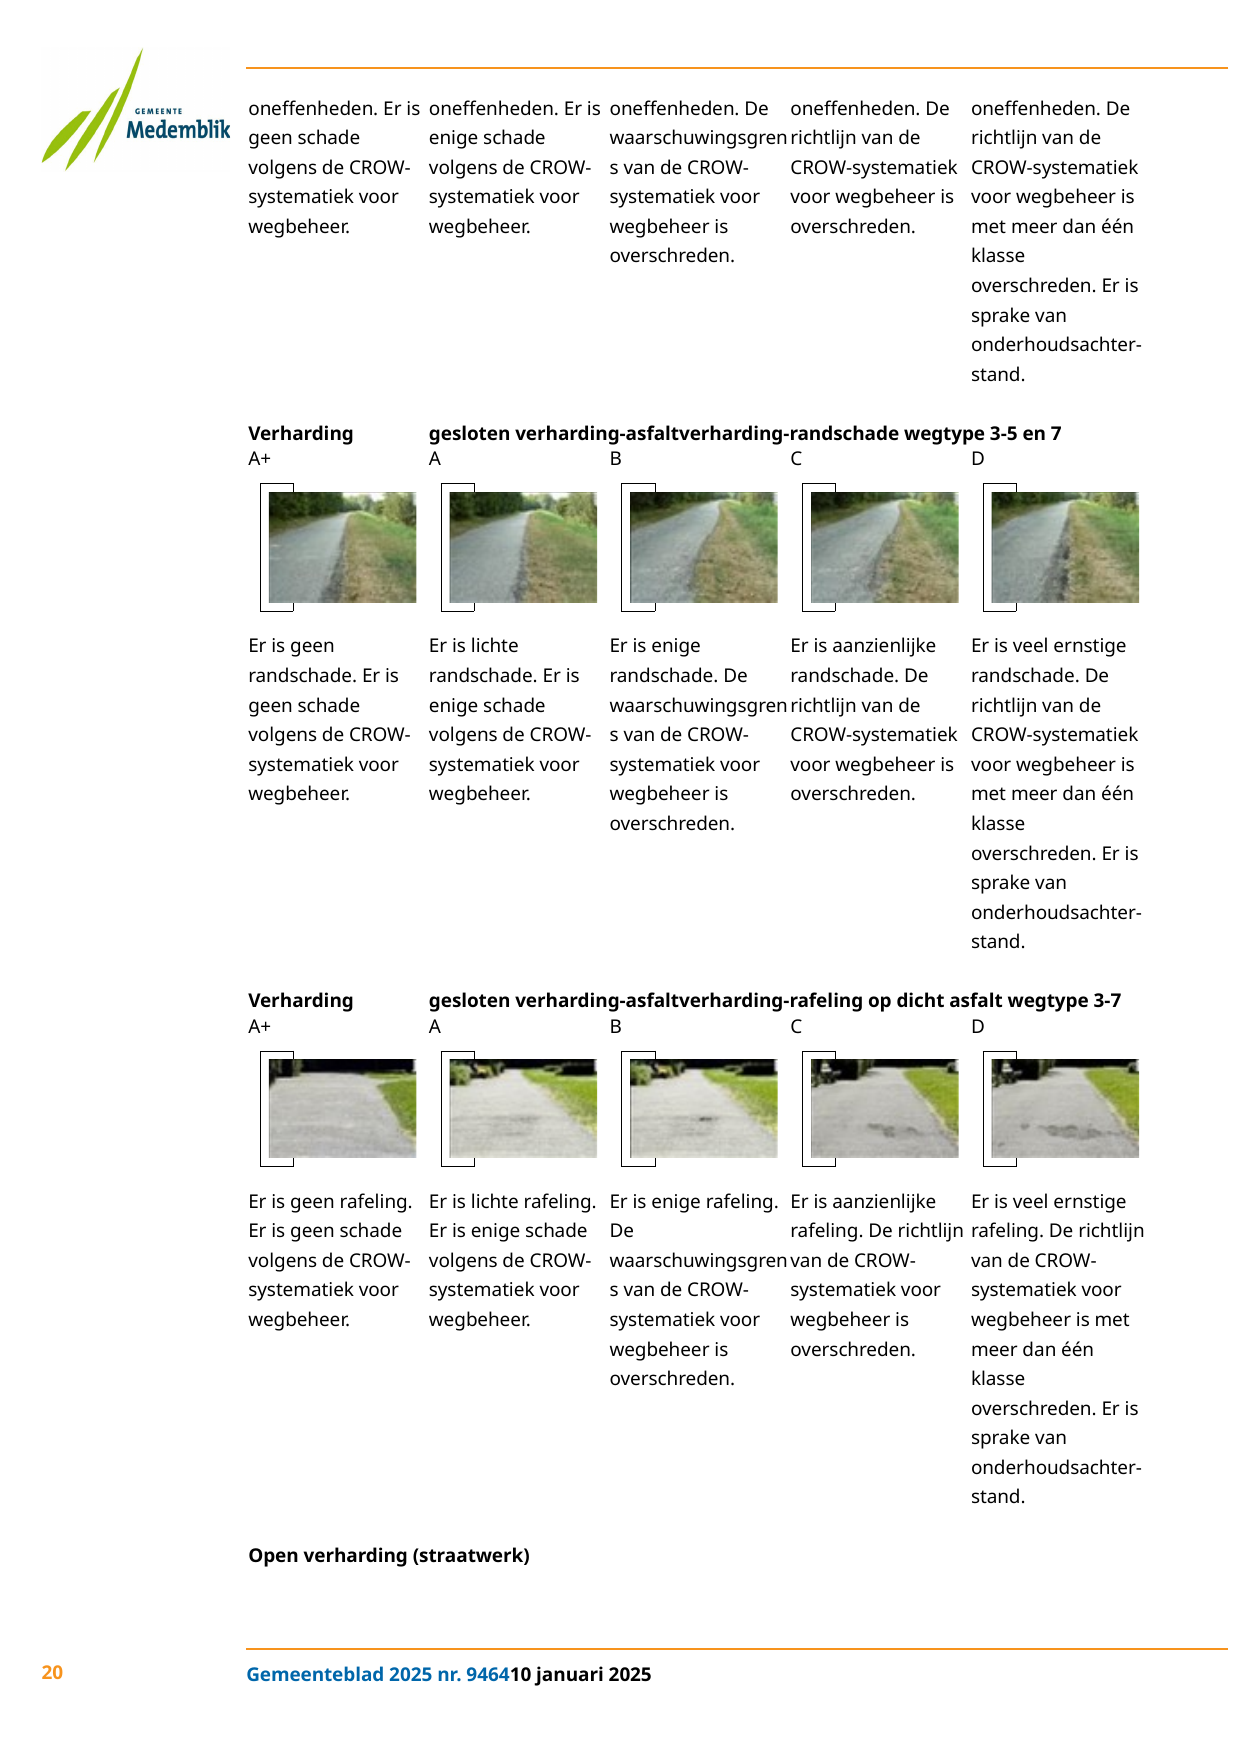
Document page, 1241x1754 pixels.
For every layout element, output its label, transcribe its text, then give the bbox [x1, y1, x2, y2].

table_cell Er is aanzienlijke randschade. De richtlijn van de CROW-systematiek voor wegbeheer is overschreden. [790, 603, 971, 954]
picture [630, 1059, 778, 1158]
table_cell C [790, 445, 971, 471]
table_cell [429, 471, 609, 602]
table_cell [609, 471, 790, 602]
table_cell [790, 1039, 971, 1059]
table_cell [429, 1039, 609, 1059]
table_cell B [609, 445, 790, 471]
table_cell oneffenheden. Er is geen schade volgens de CROW-systematiek voor wegbeheer. [248, 95, 429, 387]
table_cell [248, 471, 429, 602]
table_cell oneffenheden. De richtlijn van de CROW-systematiek voor wegbeheer is met meer dan één klasse overschreden. Er is sprake van onderhoudsachter-stand. [971, 95, 1152, 387]
table_cell [248, 1039, 429, 1059]
picture [991, 492, 1140, 603]
table_cell A+ [248, 1013, 429, 1039]
table_header Verharding [248, 987, 429, 1013]
table_cell Er is enige randschade. De waarschuwingsgrens van de CROW-systematiek voor wegbeheer is overschreden. [609, 603, 790, 954]
text Open verharding (straatwerk) [248, 1542, 1152, 1568]
table_cell oneffenheden. De waarschuwingsgrens van de CROW-systematiek voor wegbeheer is overschreden. [609, 95, 790, 387]
picture [811, 1059, 959, 1158]
table_cell B [609, 1013, 790, 1039]
table_cell Er is geen randschade. Er is geen schade volgens de CROW-systematiek voor wegbeheer. [248, 603, 429, 954]
table_cell Er is aanzienlijke rafeling. De richtlijn van de CROW-systematiek voor wegbeheer is overschreden. [790, 1158, 971, 1509]
table_cell [971, 471, 1152, 602]
table_cell Er is lichte randschade. Er is enige schade volgens de CROW-systematiek voor wegbeheer. [429, 603, 609, 954]
picture [991, 1059, 1140, 1158]
table_cell A [429, 445, 609, 471]
table_cell [971, 1039, 1152, 1059]
table_cell Er is lichte rafeling. Er is enige schade volgens de CROW-systematiek voor wegbeheer. [429, 1158, 609, 1509]
table_cell A [429, 1013, 609, 1039]
picture [268, 492, 417, 603]
picture [811, 492, 959, 603]
table_cell Er is geen rafeling. Er is geen schade volgens de CROW-systematiek voor wegbeheer. [248, 1158, 429, 1509]
table_header Verharding [248, 420, 429, 445]
table_cell [609, 1039, 790, 1059]
table_cell D [971, 445, 1152, 471]
table_cell D [971, 1013, 1152, 1039]
table_cell oneffenheden. Er is enige schade volgens de CROW-systematiek voor wegbeheer. [429, 95, 609, 387]
picture [630, 492, 778, 603]
table_cell [790, 471, 971, 602]
table_cell oneffenheden. De richtlijn van de CROW-systematiek voor wegbeheer is overschreden. [790, 95, 971, 387]
picture [449, 492, 598, 603]
table_cell C [790, 1013, 971, 1039]
table_header gesloten verharding-asfaltverharding-randschade wegtype 3-5 en 7 [429, 420, 1152, 445]
table_cell Er is veel ernstige rafeling. De richtlijn van de CROW-systematiek voor wegbeheer is met meer dan één klasse overschreden. Er is sprake van onderhoudsachter-stand. [971, 1158, 1152, 1509]
picture [268, 1059, 417, 1158]
table_cell A+ [248, 445, 429, 471]
picture [449, 1059, 598, 1158]
table_header gesloten verharding-asfaltverharding-rafeling op dicht asfalt wegtype 3-7 [429, 987, 1152, 1013]
table_cell Er is enige rafeling. De waarschuwingsgrens van de CROW-systematiek voor wegbeheer is overschreden. [609, 1158, 790, 1509]
picture [41, 47, 231, 172]
table_cell Er is veel ernstige randschade. De richtlijn van de CROW-systematiek voor wegbeheer is met meer dan één klasse overschreden. Er is sprake van onderhoudsachter-stand. [971, 603, 1152, 954]
